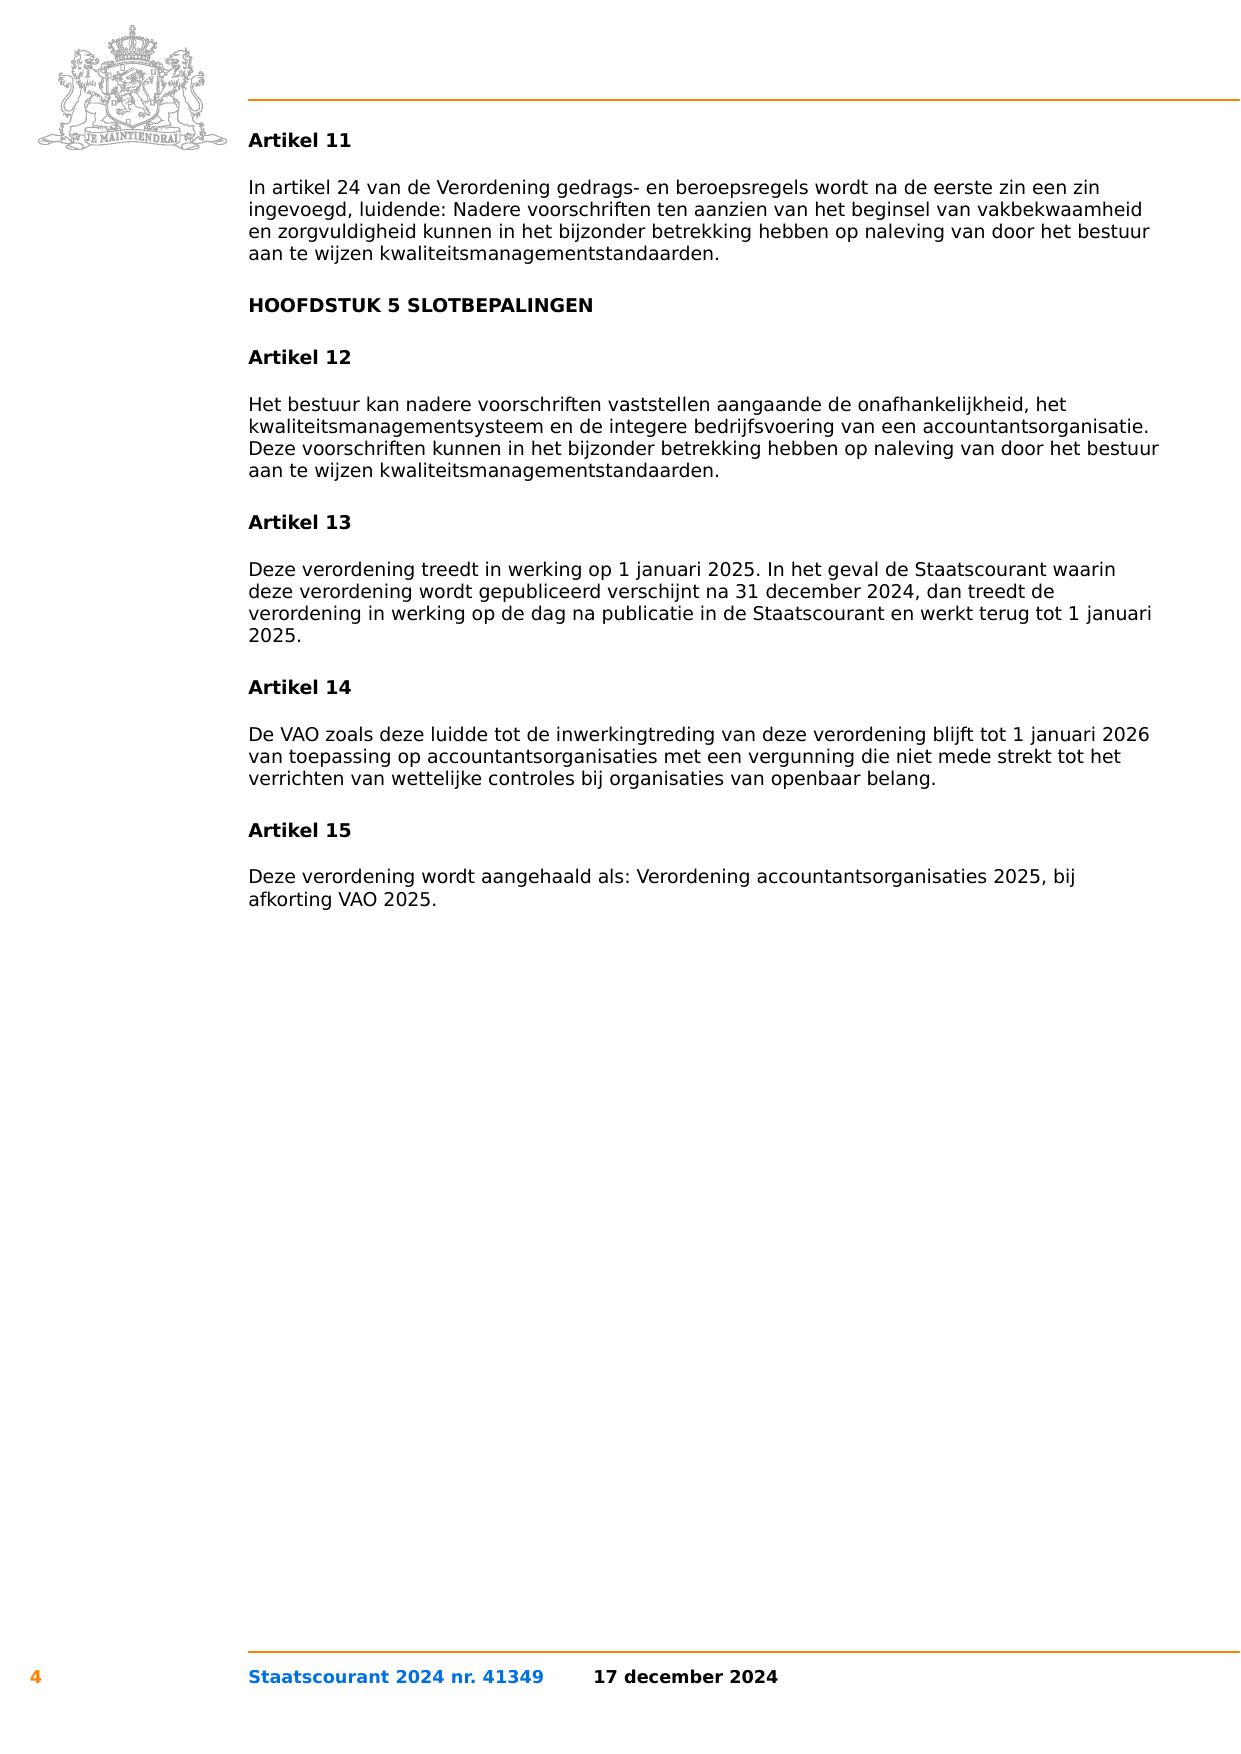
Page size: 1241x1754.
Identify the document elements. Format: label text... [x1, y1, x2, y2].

picture [38, 25, 227, 150]
subtitle Artikel 13 [248, 512, 1163, 534]
subtitle Artikel 14 [248, 677, 1163, 698]
text Het bestuur kan nadere voorschriften vaststellen aangaande de onafhankelijkheid, het kwaliteitsmanagementsysteem en de integere bedrijfsvoering van een accountantsorganisatie. Deze voorschriften kunnen in het bijzonder betrekking hebben op naleving van door het bestuur aan te wijzen kwaliteitsmanagementstandaarden. [248, 394, 1163, 482]
text De VAO zoals deze luidde tot de inwerkingtreding van deze verordening blijft tot 1 januari 2026 van toepassing op accountantsorganisaties met een vergunning die niet mede strekt tot het verrichten van wettelijke controles bij organisaties van openbaar belang. [248, 723, 1163, 789]
text In artikel 24 van de Verordening gedrags- en beroepsregels wordt na de eerste zin een zin ingevoegd, luidende: Nadere voorschriften ten aanzien van het beginsel van vakbekwaamheid en zorgvuldigheid kunnen in het bijzonder betrekking hebben op naleving van door het bestuur aan te wijzen kwaliteitsmanagementstandaarden. [248, 177, 1163, 265]
subtitle Artikel 15 [248, 819, 1163, 841]
text Deze verordening treedt in werking op 1 januari 2025. In het geval de Staatscourant waarin deze verordening wordt gepubliceerd verschijnt na 31 december 2024, dan treedt de verordening in werking op de dag na publicatie in de Staatscourant en werkt terug tot 1 januari 2025. [248, 559, 1163, 647]
subtitle Artikel 12 [248, 347, 1163, 369]
subtitle HOOFDSTUK 5 SLOTBEPALINGEN [248, 295, 1163, 317]
text Deze verordening wordt aangehaald als: Verordening accountantsorganisaties 2025, bij afkorting VAO 2025. [248, 866, 1163, 910]
subtitle Artikel 11 [248, 130, 1163, 152]
